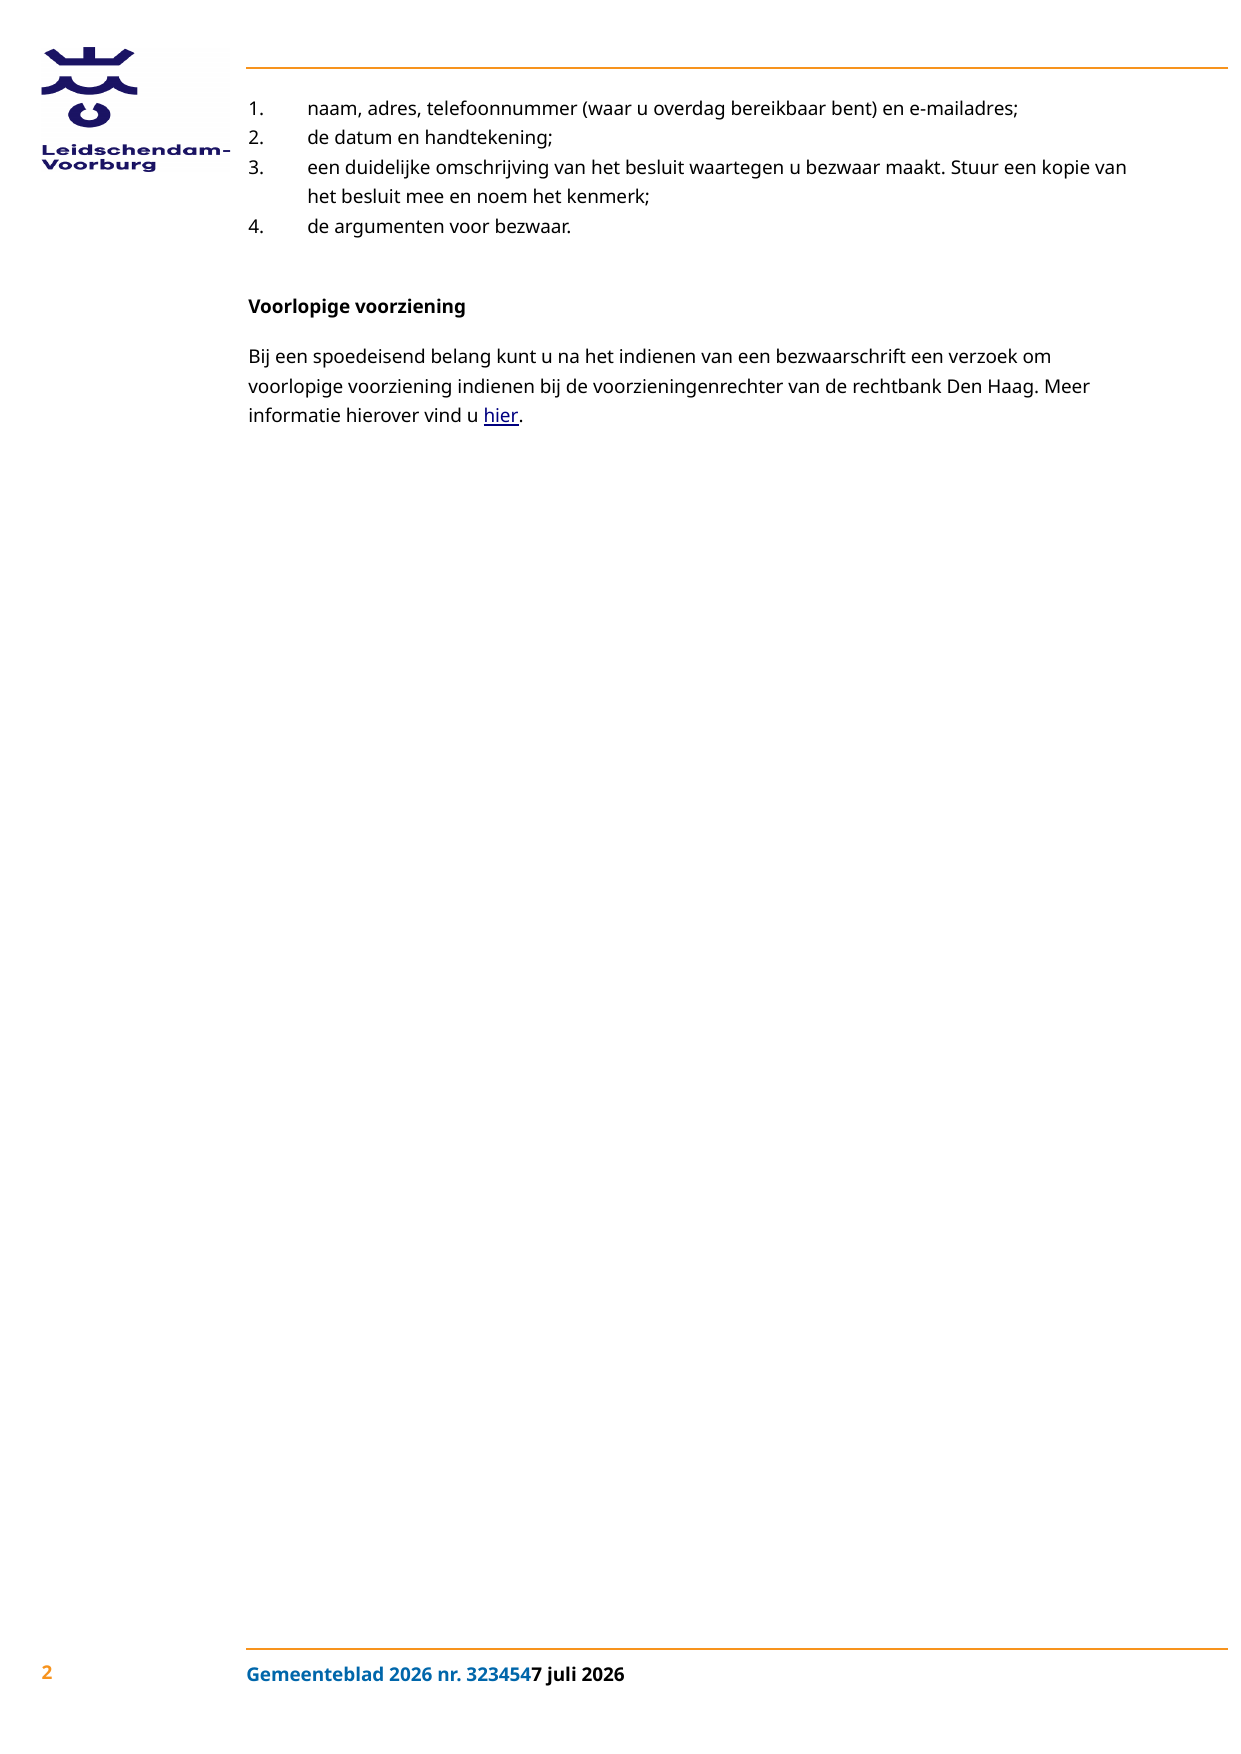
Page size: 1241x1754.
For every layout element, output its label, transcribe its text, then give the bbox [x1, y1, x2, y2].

list de datum en handtekening; [248, 124, 1152, 150]
text Voorlopige voorziening [248, 293, 1152, 319]
list de argumenten voor bezwaar. [248, 213, 1152, 239]
picture [41, 47, 231, 172]
list naam, adres, telefoonnummer (waar u overdag bereikbaar bent) en e-mailadres; [248, 95, 1152, 121]
list een duidelijke omschrijving van het besluit waartegen u bezwaar maakt. Stuur een kopie van het besluit mee en noem het kenmerk; [248, 154, 1152, 209]
text Bij een spoedeisend belang kunt u na het indienen van een bezwaarschrift een verzoek om voorlopige voorziening indienen bij de voorzieningenrechter van de rechtbank Den Haag. Meer informatie hierover vind u hier. [248, 343, 1152, 428]
